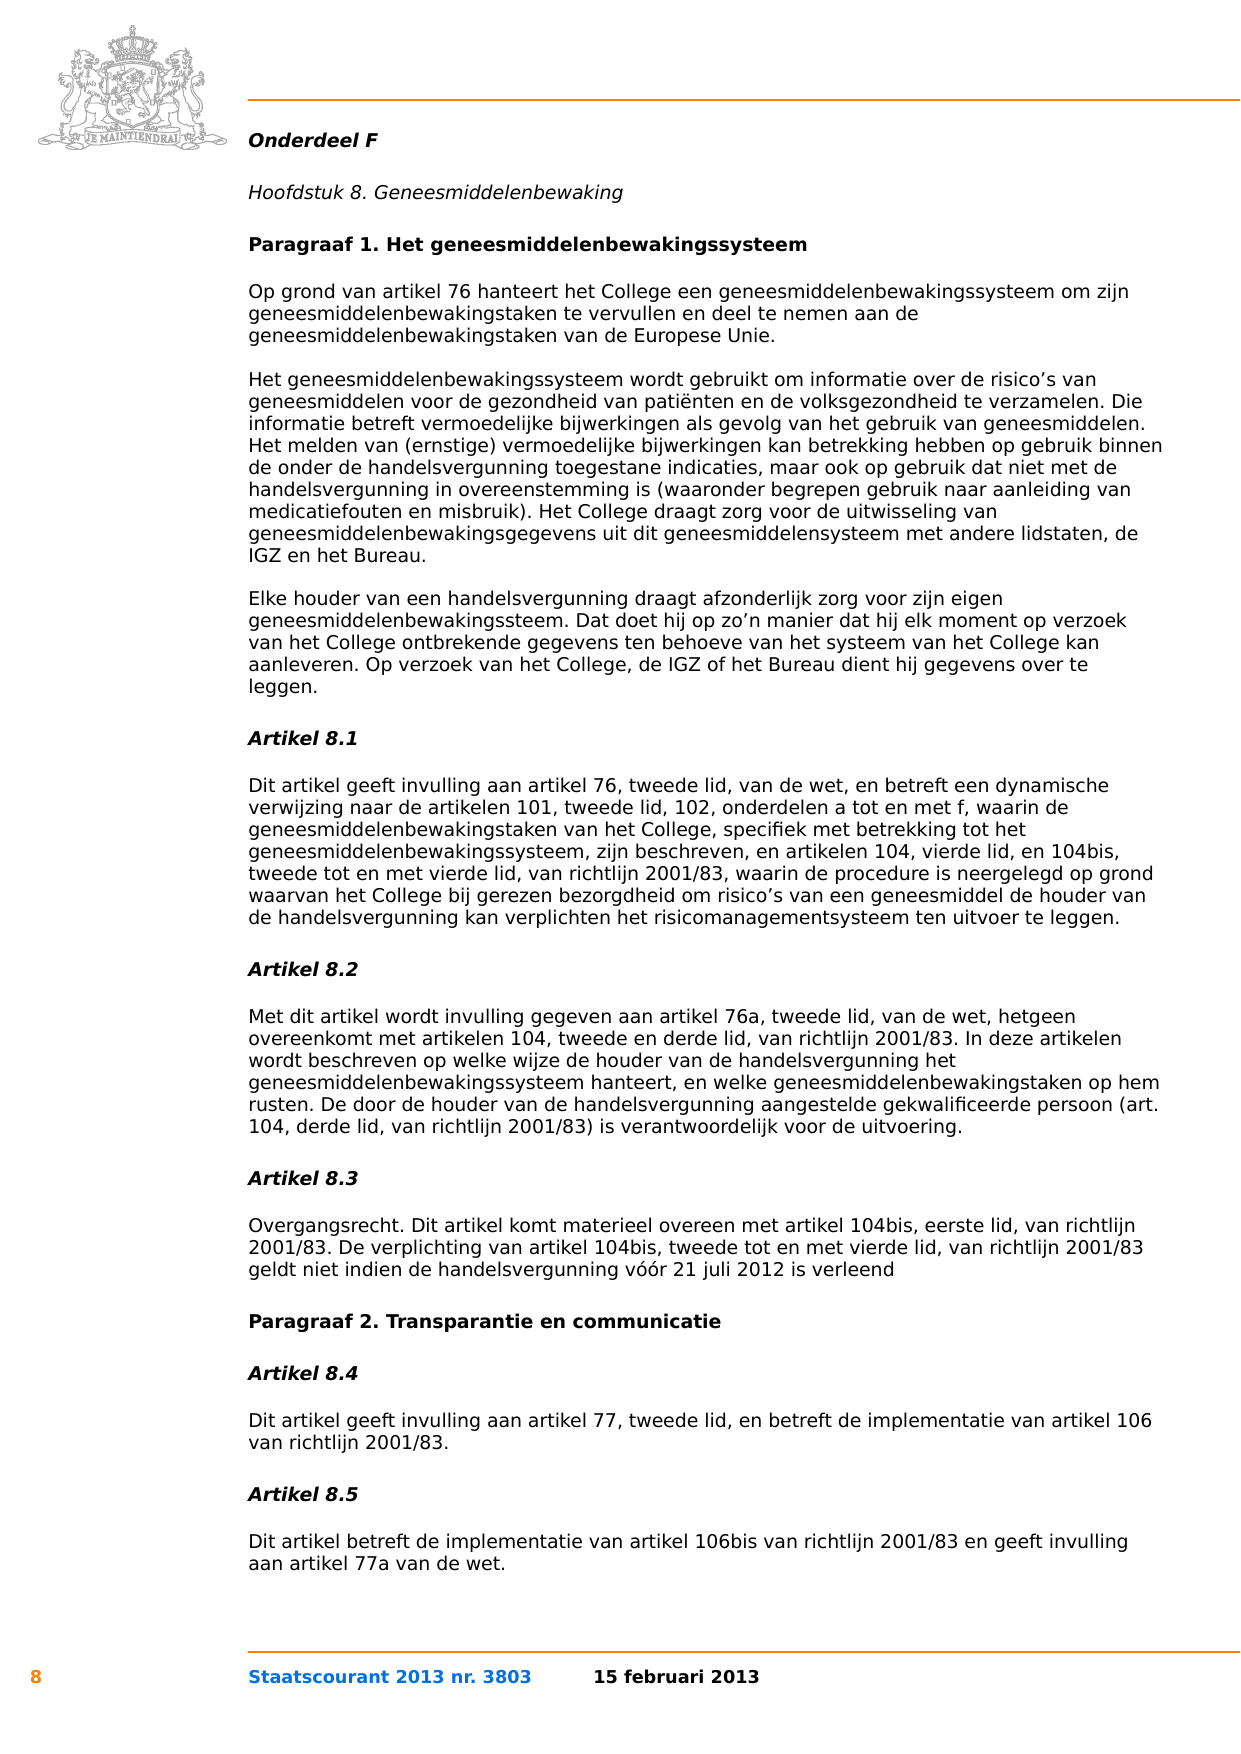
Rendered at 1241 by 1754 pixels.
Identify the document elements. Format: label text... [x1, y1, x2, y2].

subtitle Artikel 8.3 [248, 1168, 1163, 1190]
subtitle Paragraaf 1. Het geneesmiddelenbewakingssysteem [248, 234, 1163, 256]
subtitle Hoofdstuk 8. Geneesmiddelenbewaking [248, 182, 1163, 204]
subtitle Artikel 8.5 [248, 1484, 1163, 1506]
subtitle Artikel 8.2 [248, 959, 1163, 981]
subtitle Paragraaf 2. Transparantie en communicatie [248, 1311, 1163, 1333]
subtitle Onderdeel F [248, 130, 1163, 152]
text Overgangsrecht. Dit artikel komt materieel overeen met artikel 104bis, eerste lid, van richtlijn 2001/83. De verplichting van artikel 104bis, tweede tot en met vierde lid, van richtlijn 2001/83 geldt niet indien de handelsvergunning vóór 21 juli 2012 is verleend [248, 1215, 1163, 1281]
text Dit artikel geeft invulling aan artikel 76, tweede lid, van de wet, en betreft een dynamische verwijzing naar de artikelen 101, tweede lid, 102, onderdelen a tot en met f, waarin de geneesmiddelenbewakingstaken van het College, specifiek met betrekking tot het geneesmiddelenbewakingssysteem, zijn beschreven, en artikelen 104, vierde lid, en 104bis, tweede tot en met vierde lid, van richtlijn 2001/83, waarin de procedure is neergelegd op grond waarvan het College bij gerezen bezorgdheid om risico’s van een geneesmiddel de houder van de handelsvergunning kan verplichten het risicomanagementsysteem ten uitvoer te leggen. [248, 775, 1163, 929]
text Met dit artikel wordt invulling gegeven aan artikel 76a, tweede lid, van de wet, hetgeen overeenkomt met artikelen 104, tweede en derde lid, van richtlijn 2001/83. In deze artikelen wordt beschreven op welke wijze de houder van de handelsvergunning het geneesmiddelenbewakingssysteem hanteert, en welke geneesmiddelenbewakingstaken op hem rusten. De door de houder van de handelsvergunning aangestelde gekwalificeerde persoon (art. 104, derde lid, van richtlijn 2001/83) is verantwoordelijk voor de uitvoering. [248, 1006, 1163, 1138]
subtitle Artikel 8.1 [248, 728, 1163, 750]
subtitle Artikel 8.4 [248, 1363, 1163, 1385]
picture [38, 25, 227, 150]
text Elke houder van een handelsvergunning draagt afzonderlijk zorg voor zijn eigen geneesmiddelenbewakingssteem. Dat doet hij op zo’n manier dat hij elk moment op verzoek van het College ontbrekende gegevens ten behoeve van het systeem van het College kan aanleveren. Op verzoek van het College, de IGZ of het Bureau dient hij gegevens over te leggen. [248, 588, 1163, 698]
text Dit artikel geeft invulling aan artikel 77, tweede lid, en betreft de implementatie van artikel 106 van richtlijn 2001/83. [248, 1410, 1163, 1454]
text Dit artikel betreft de implementatie van artikel 106bis van richtlijn 2001/83 en geeft invulling aan artikel 77a van de wet. [248, 1531, 1163, 1575]
text Op grond van artikel 76 hanteert het College een geneesmiddelenbewakingssysteem om zijn geneesmiddelenbewakingstaken te vervullen en deel te nemen aan de geneesmiddelenbewakingstaken van de Europese Unie. [248, 281, 1163, 347]
text Het geneesmiddelenbewakingssysteem wordt gebruikt om informatie over de risico’s van geneesmiddelen voor de gezondheid van patiënten en de volksgezondheid te verzamelen. Die informatie betreft vermoedelijke bijwerkingen als gevolg van het gebruik van geneesmiddelen. Het melden van (ernstige) vermoedelijke bijwerkingen kan betrekking hebben op gebruik binnen de onder de handelsvergunning toegestane indicaties, maar ook op gebruik dat niet met de handelsvergunning in overeenstemming is (waaronder begrepen gebruik naar aanleiding van medicatiefouten en misbruik). Het College draagt zorg voor de uitwisseling van geneesmiddelenbewakingsgegevens uit dit geneesmiddelensysteem met andere lidstaten, de IGZ en het Bureau. [248, 369, 1163, 566]
